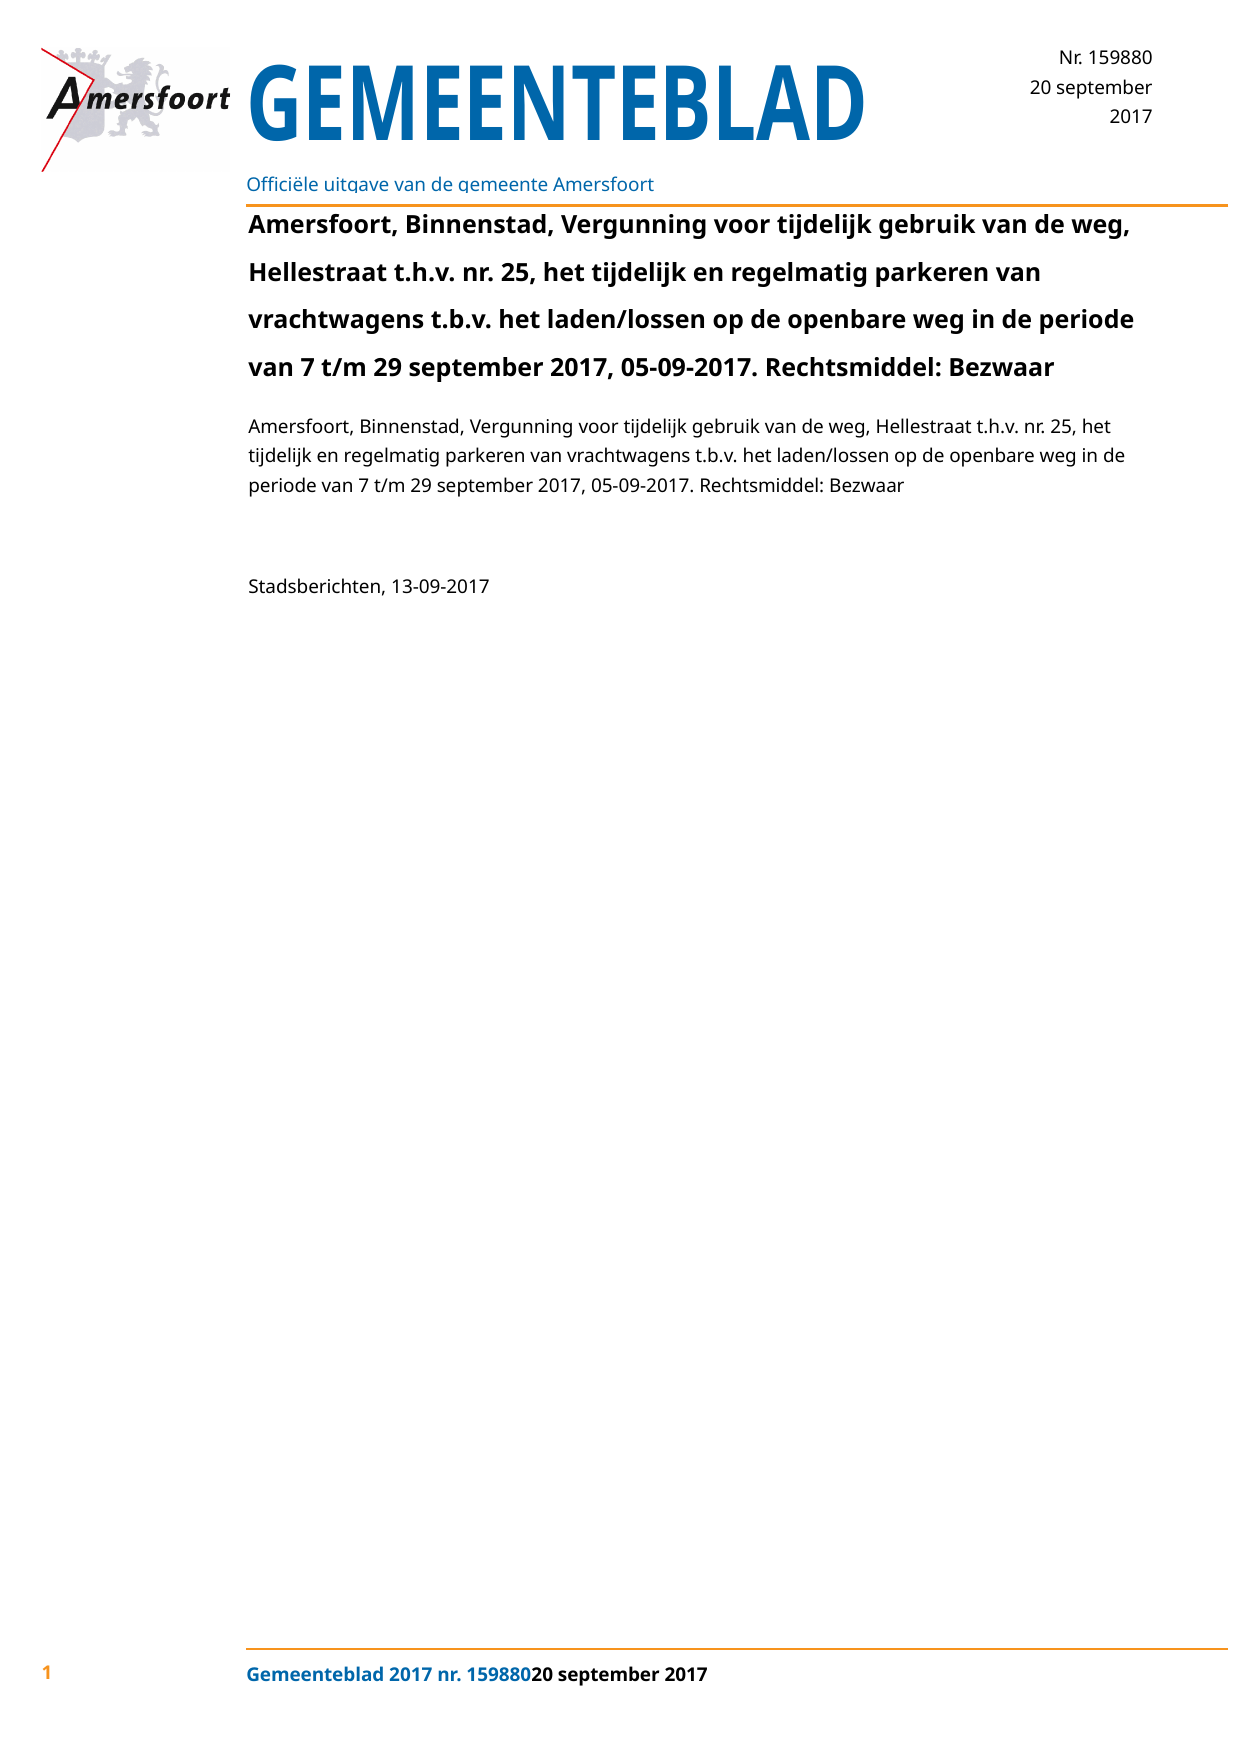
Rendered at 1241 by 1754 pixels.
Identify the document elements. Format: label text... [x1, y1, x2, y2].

text Stadsberichten, 13-09-2017 [248, 573, 1152, 599]
text Amersfoort, Binnenstad, Vergunning voor tijdelijk gebruik van de weg, Hellestraat t.h.v. nr. 25, het tijdelijk en regelmatig parkeren van vrachtwagens t.b.v. het laden/lossen op de openbare weg in de periode van 7 t/m 29 september 2017, 05-09-2017. Rechtsmiddel: Bezwaar [248, 207, 1152, 384]
picture [41, 47, 231, 172]
text Amersfoort, Binnenstad, Vergunning voor tijdelijk gebruik van de weg, Hellestraat t.h.v. nr. 25, het tijdelijk en regelmatig parkeren van vrachtwagens t.b.v. het laden/lossen op de openbare weg in de periode van 7 t/m 29 september 2017, 05-09-2017. Rechtsmiddel: Bezwaar [248, 413, 1152, 498]
